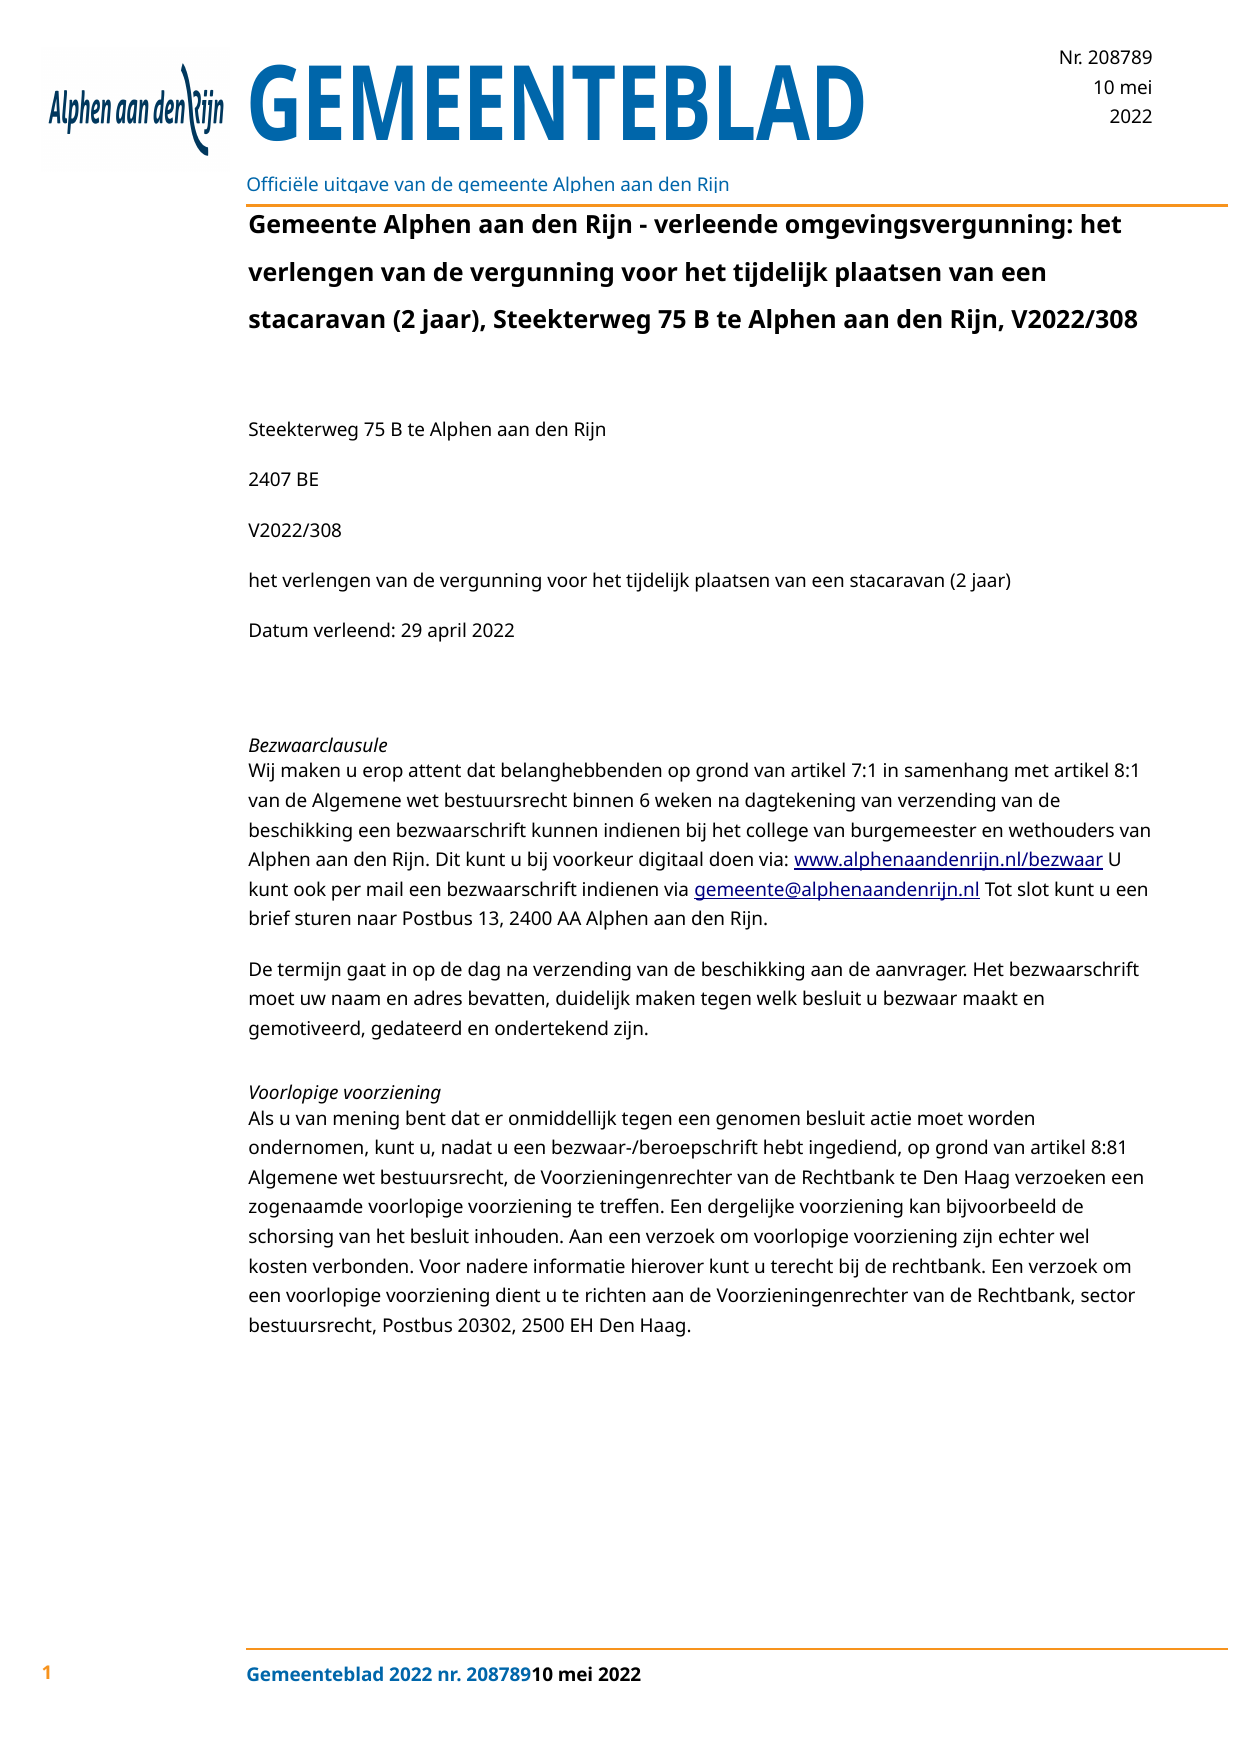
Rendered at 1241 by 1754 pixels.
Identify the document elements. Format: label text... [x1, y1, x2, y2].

text Als u van mening bent dat er onmiddellijk tegen een genomen besluit actie moet worden ondernomen, kunt u, nadat u een bezwaar-/beroepschrift hebt ingediend, op grond van artikel 8:81 Algemene wet bestuursrecht, de Voorzieningenrechter van de Rechtbank te Den Haag verzoeken een zogenaamde voorlopige voorziening te treffen. Een dergelijke voorziening kan bijvoorbeeld de schorsing van het besluit inhouden. Aan een verzoek om voorlopige voorziening zijn echter wel kosten verbonden. Voor nadere informatie hierover kunt u terecht bij de rechtbank. Een verzoek om een voorlopige voorziening dient u te richten aan de Voorzieningenrechter van de Rechtbank, sector bestuursrecht, Postbus 20302, 2500 EH Den Haag. [248, 1105, 1152, 1338]
text De termijn gaat in op de dag na verzending van de beschikking aan de aanvrager. Het bezwaarschrift moet uw naam en adres bevatten, duidelijk maken tegen welk besluit u bezwaar maakt en gemotiveerd, gedateerd en ondertekend zijn. [248, 956, 1152, 1041]
text Gemeente Alphen aan den Rijn - verleende omgevingsvergunning: het verlengen van de vergunning voor het tijdelijk plaatsen van een stacaravan (2 jaar), Steekterweg 75 B te Alphen aan den Rijn, V2022/308 [248, 207, 1152, 336]
text 2407 BE [248, 466, 1152, 492]
text Steekterweg 75 B te Alphen aan den Rijn [248, 416, 1152, 442]
text Wij maken u erop attent dat belanghebbenden op grond van artikel 7:1 in samenhang met artikel 8:1 van de Algemene wet bestuursrecht binnen 6 weken na dagtekening van verzending van de beschikking een bezwaarschrift kunnen indienen bij het college van burgemeester en wethouders van Alphen aan den Rijn. Dit kunt u bij voorkeur digitaal doen via: www.alphenaandenrijn.nl/bezwaar U kunt ook per mail een bezwaarschrift indienen via gemeente@alphenaandenrijn.nl Tot slot kunt u een brief sturen naar Postbus 13, 2400 AA Alphen aan den Rijn. [248, 758, 1152, 931]
text Bezwaarclausule [248, 732, 1152, 758]
text Datum verleend: 29 april 2022 [248, 618, 1152, 643]
text het verlengen van de vergunning voor het tijdelijk plaatsen van een stacaravan (2 jaar) [248, 567, 1152, 593]
picture [41, 47, 231, 172]
text Voorlopige voorziening [248, 1079, 1152, 1105]
text V2022/308 [248, 517, 1152, 542]
